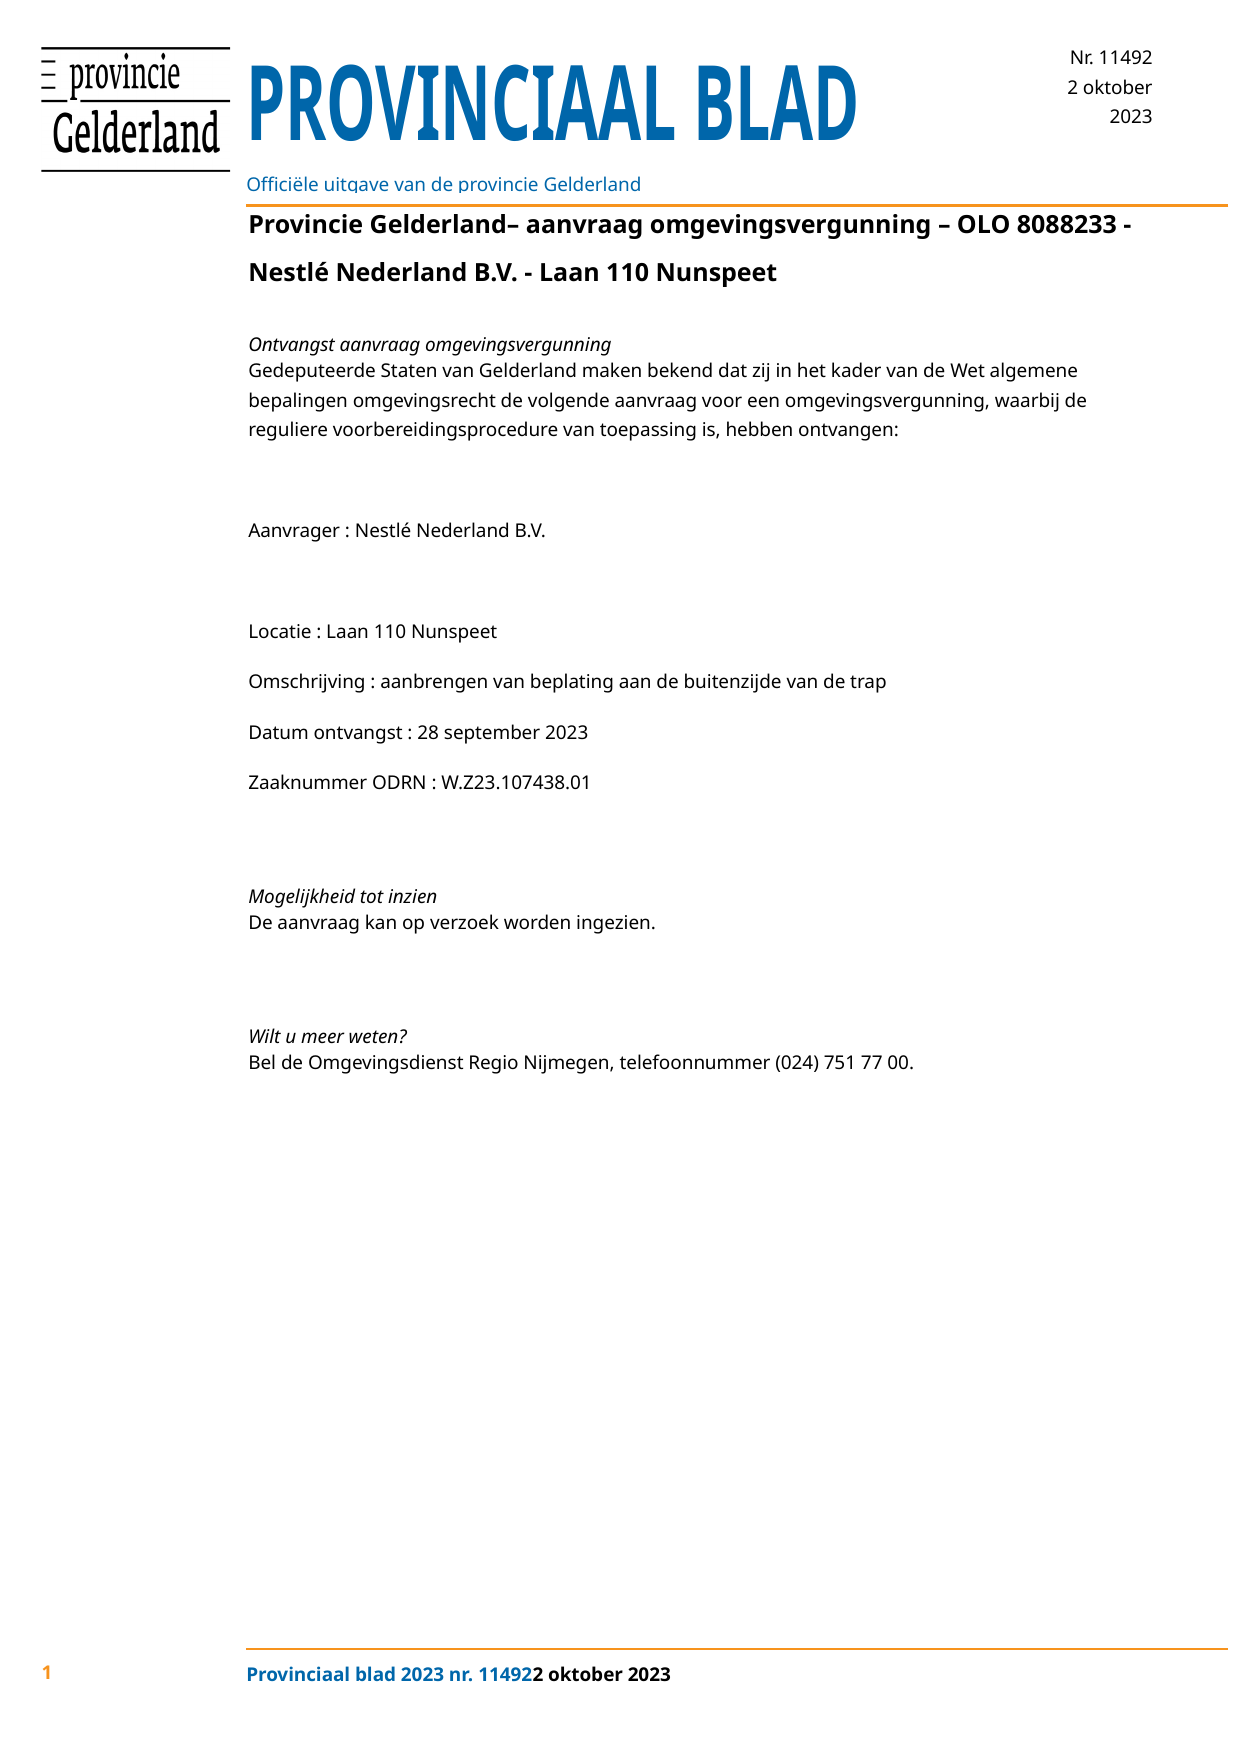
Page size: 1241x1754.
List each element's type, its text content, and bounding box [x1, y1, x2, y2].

text Zaaknummer ODRN : W.Z23.107438.01 [248, 769, 1152, 795]
text Wilt u meer weten? [248, 1024, 1152, 1049]
text Datum ontvangst : 28 september 2023 [248, 719, 1152, 744]
text Mogelijkheid tot inzien [248, 884, 1152, 909]
text Locatie : Laan 110 Nunspeet [248, 618, 1152, 644]
text Aanvrager : Nestlé Nederland B.V. [248, 517, 1152, 543]
text Omschrijving : aanbrengen van beplating aan de buitenzijde van de trap [248, 668, 1152, 694]
picture [41, 47, 231, 172]
text Provincie Gelderland– aanvraag omgevingsvergunning – OLO 8088233 - Nestlé Nederland B.V. - Laan 110 Nunspeet [248, 207, 1152, 288]
text Gedeputeerde Staten van Gelderland maken bekend dat zij in het kader van de Wet algemene bepalingen omgevingsrecht de volgende aanvraag voor een omgevingsvergunning, waarbij de reguliere voorbereidingsprocedure van toepassing is, hebben ontvangen: [248, 357, 1152, 442]
text De aanvraag kan op verzoek worden ingezien. [248, 909, 1152, 935]
text Ontvangst aanvraag omgevingsvergunning [248, 331, 1152, 357]
text Bel de Omgevingsdienst Regio Nijmegen, telefoonnummer (024) 751 77 00. [248, 1049, 1152, 1075]
